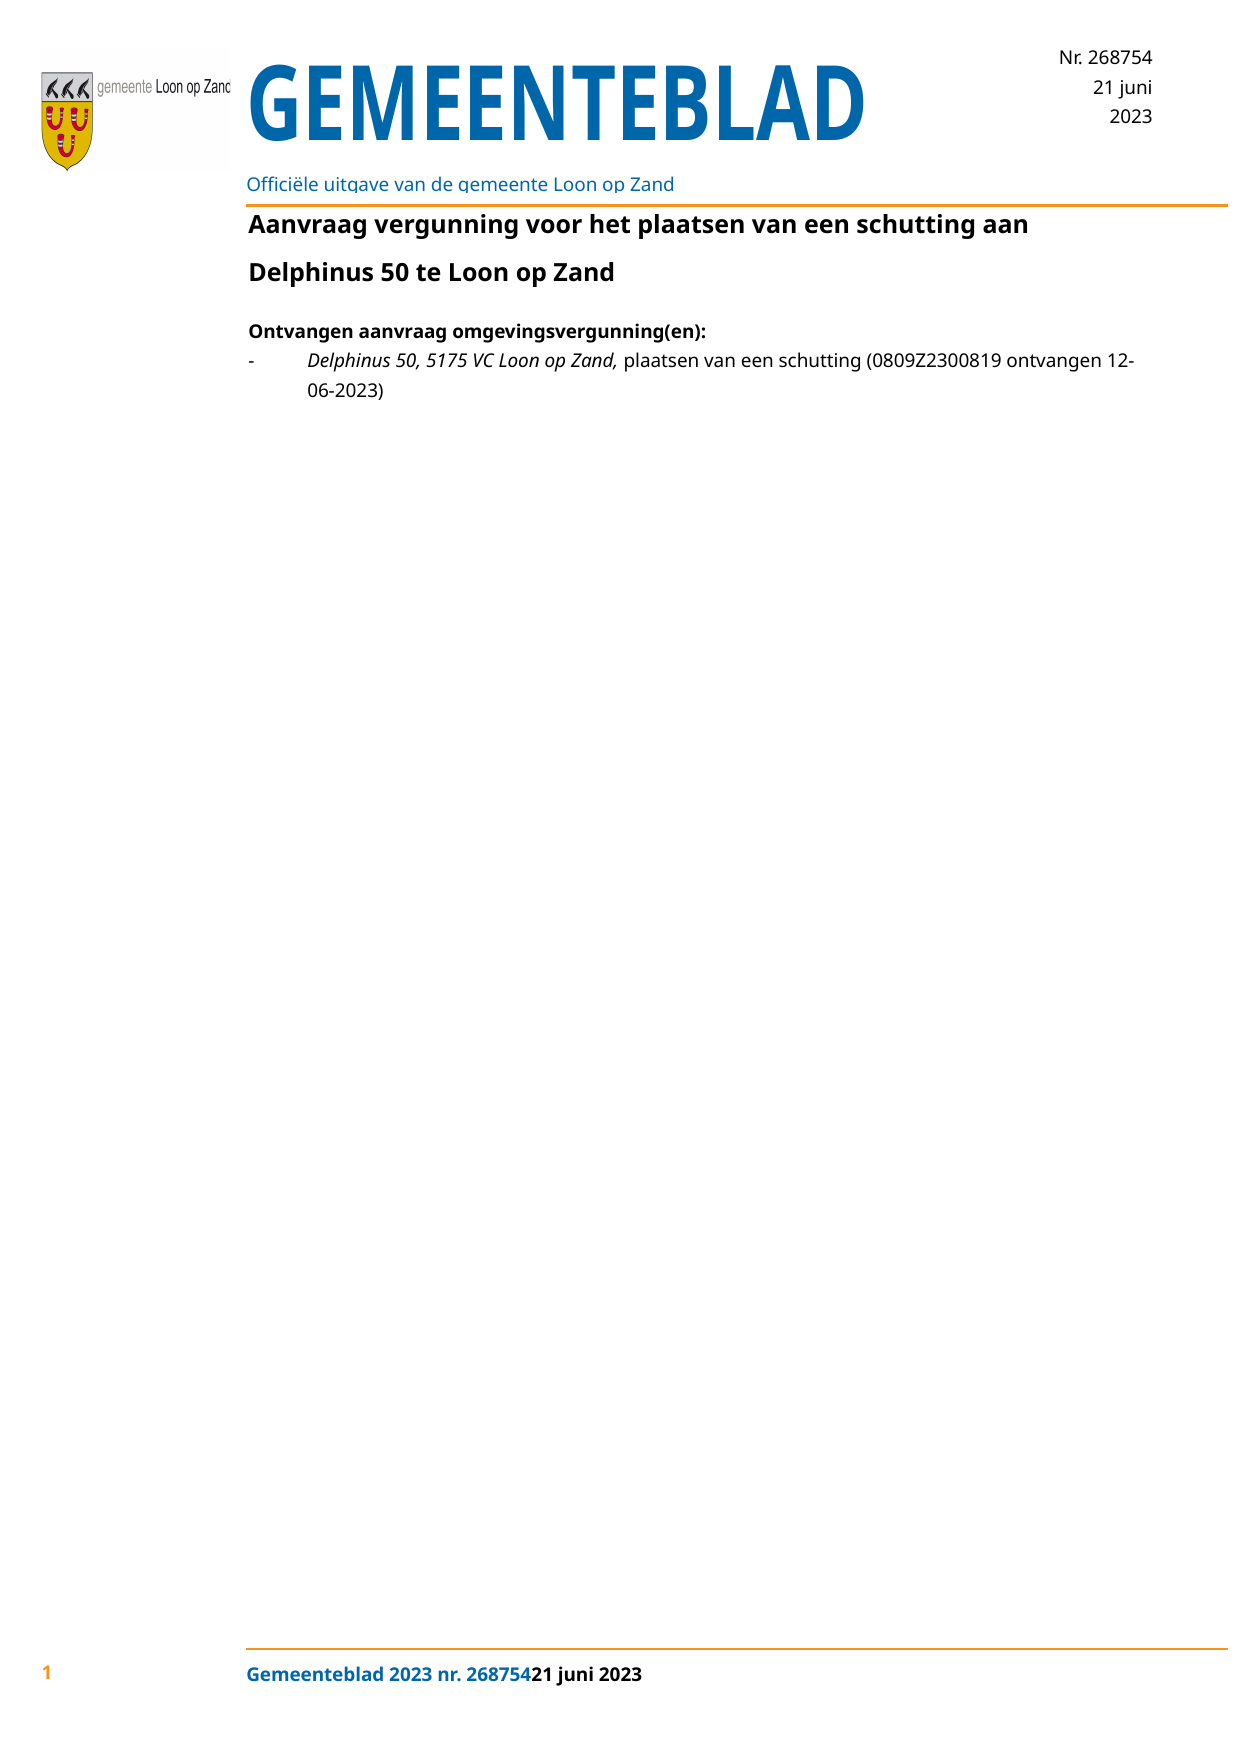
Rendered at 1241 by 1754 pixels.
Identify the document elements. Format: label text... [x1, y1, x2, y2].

picture [41, 47, 231, 172]
list Delphinus 50, 5175 VC Loon op Zand, plaatsen van een schutting (0809Z2300819 ontvangen 12-06-2023) [248, 347, 1152, 403]
text Ontvangen aanvraag omgevingsvergunning(en): [248, 318, 1152, 344]
text Aanvraag vergunning voor het plaatsen van een schutting aan Delphinus 50 te Loon op Zand [248, 207, 1152, 288]
